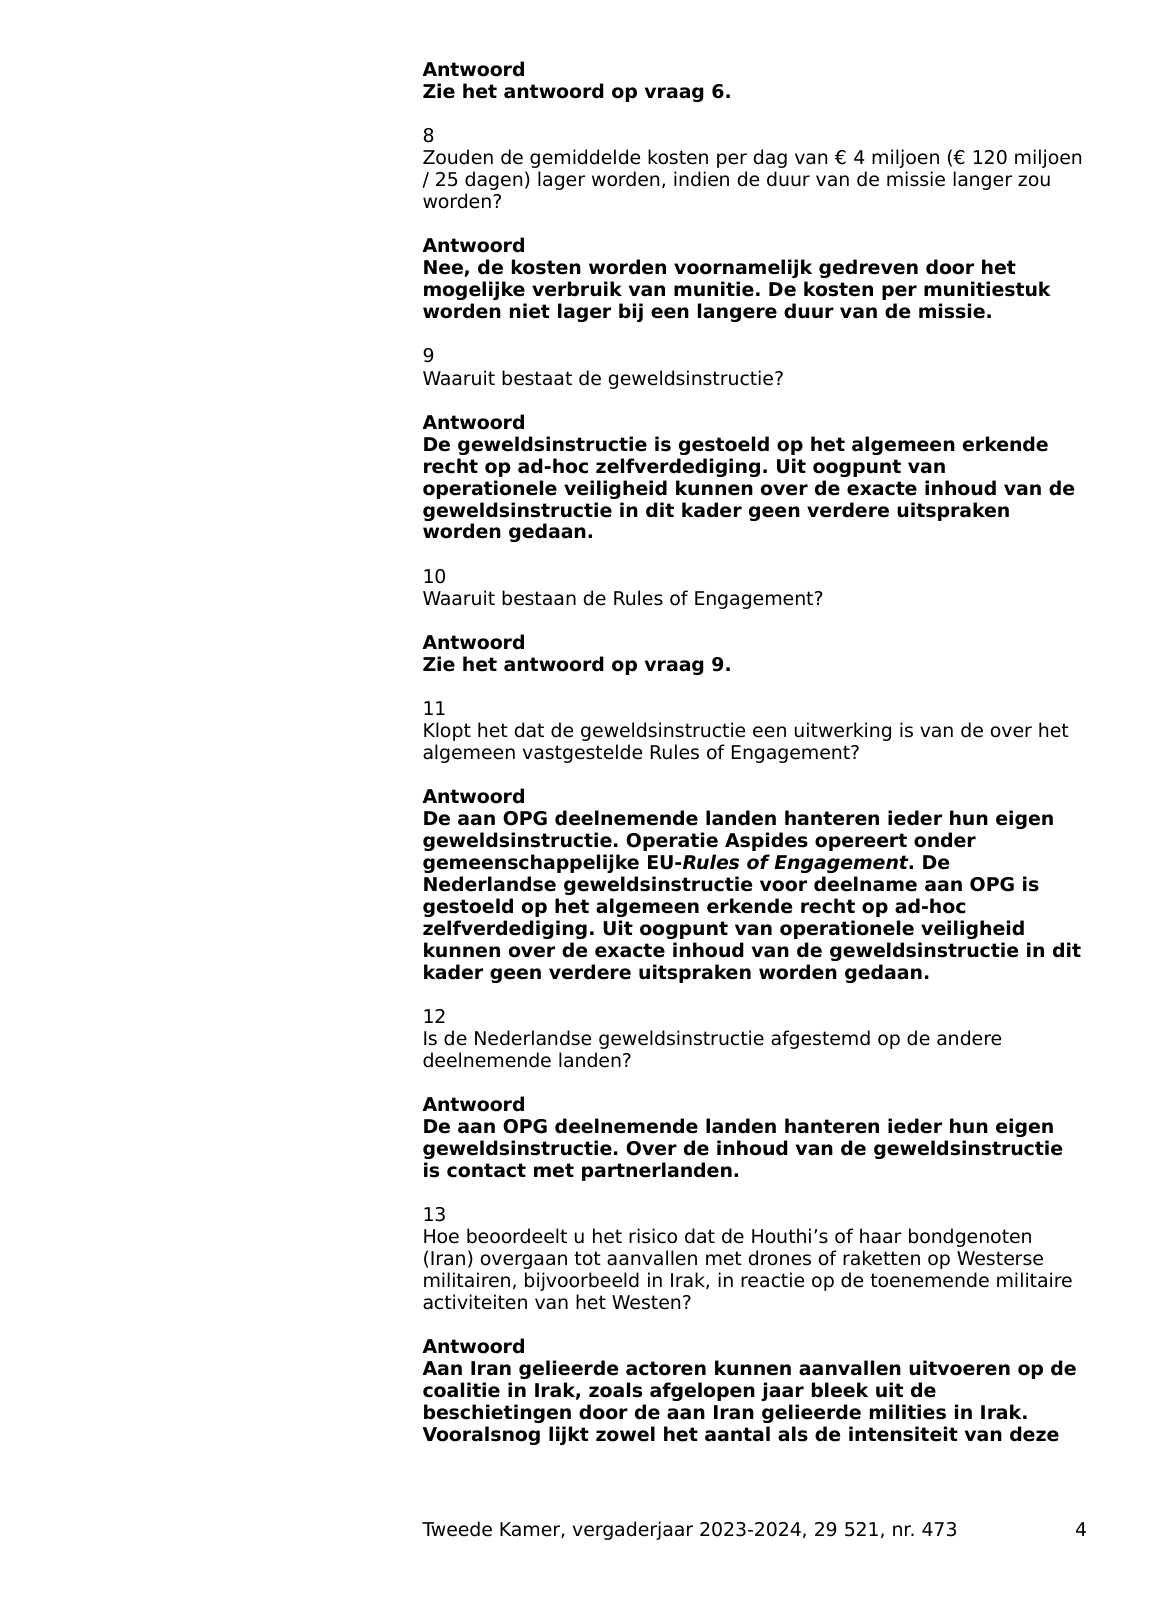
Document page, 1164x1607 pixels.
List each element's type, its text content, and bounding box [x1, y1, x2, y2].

text Waaruit bestaan de Rules of Engagement? [422, 588, 1087, 609]
text 13 [422, 1204, 1087, 1226]
text Antwoord [422, 1336, 1087, 1358]
text De aan OPG deelnemende landen hanteren ieder hun eigen geweldsinstructie. Operatie Aspides opereert onder gemeenschappelijke EU-Rules of Engagement. De Nederlandse geweldsinstructie voor deelname aan OPG is gestoeld op het algemeen erkende recht op ad-hoc zelfverdediging. Uit oogpunt van operationele veiligheid kunnen over de exacte inhoud van de geweldsinstructie in dit kader geen verdere uitspraken worden gedaan. [422, 808, 1087, 984]
text Waaruit bestaat de geweldsinstructie? [422, 367, 1087, 389]
text De geweldsinstructie is gestoeld op het algemeen erkende recht op ad-hoc zelfverdediging. Uit oogpunt van operationele veiligheid kunnen over de exacte inhoud van de geweldsinstructie in dit kader geen verdere uitspraken worden gedaan. [422, 433, 1087, 543]
text 11 [422, 698, 1087, 720]
text 9 [422, 345, 1087, 367]
text Nee, de kosten worden voornamelijk gedreven door het mogelijke verbruik van munitie. De kosten per munitiestuk worden niet lager bij een langere duur van de missie. [422, 257, 1087, 323]
text Antwoord [422, 59, 1087, 81]
text Hoe beoordeelt u het risico dat de Houthi’s of haar bondgenoten (Iran) overgaan tot aanvallen met drones of raketten op Westerse militairen, bijvoorbeeld in Irak, in reactie op de toenemende militaire activiteiten van het Westen? [422, 1226, 1087, 1314]
text 10 [422, 566, 1087, 588]
text Antwoord [422, 1094, 1087, 1116]
text Zie het antwoord op vraag 9. [422, 654, 1087, 676]
text Is de Nederlandse geweldsinstructie afgestemd op de andere deelnemende landen? [422, 1028, 1087, 1072]
text Zie het antwoord op vraag 6. [422, 81, 1087, 103]
text Klopt het dat de geweldsinstructie een uitwerking is van de over het algemeen vastgestelde Rules of Engagement? [422, 720, 1087, 764]
text De aan OPG deelnemende landen hanteren ieder hun eigen geweldsinstructie. Over de inhoud van de geweldsinstructie is contact met partnerlanden. [422, 1116, 1087, 1182]
text Aan Iran gelieerde actoren kunnen aanvallen uitvoeren op de coalitie in Irak, zoals afgelopen jaar bleek uit de beschietingen door de aan Iran gelieerde milities in Irak. Vooralsnog lijkt zowel het aantal als de intensiteit van deze [422, 1358, 1087, 1446]
text Antwoord [422, 632, 1087, 654]
text 8 [422, 125, 1087, 147]
text Zouden de gemiddelde kosten per dag van € 4 miljoen (€ 120 miljoen / 25 dagen) lager worden, indien de duur van de missie langer zou worden? [422, 147, 1087, 213]
text Antwoord [422, 235, 1087, 257]
text Antwoord [422, 412, 1087, 433]
text Antwoord [422, 786, 1087, 808]
text 12 [422, 1006, 1087, 1028]
